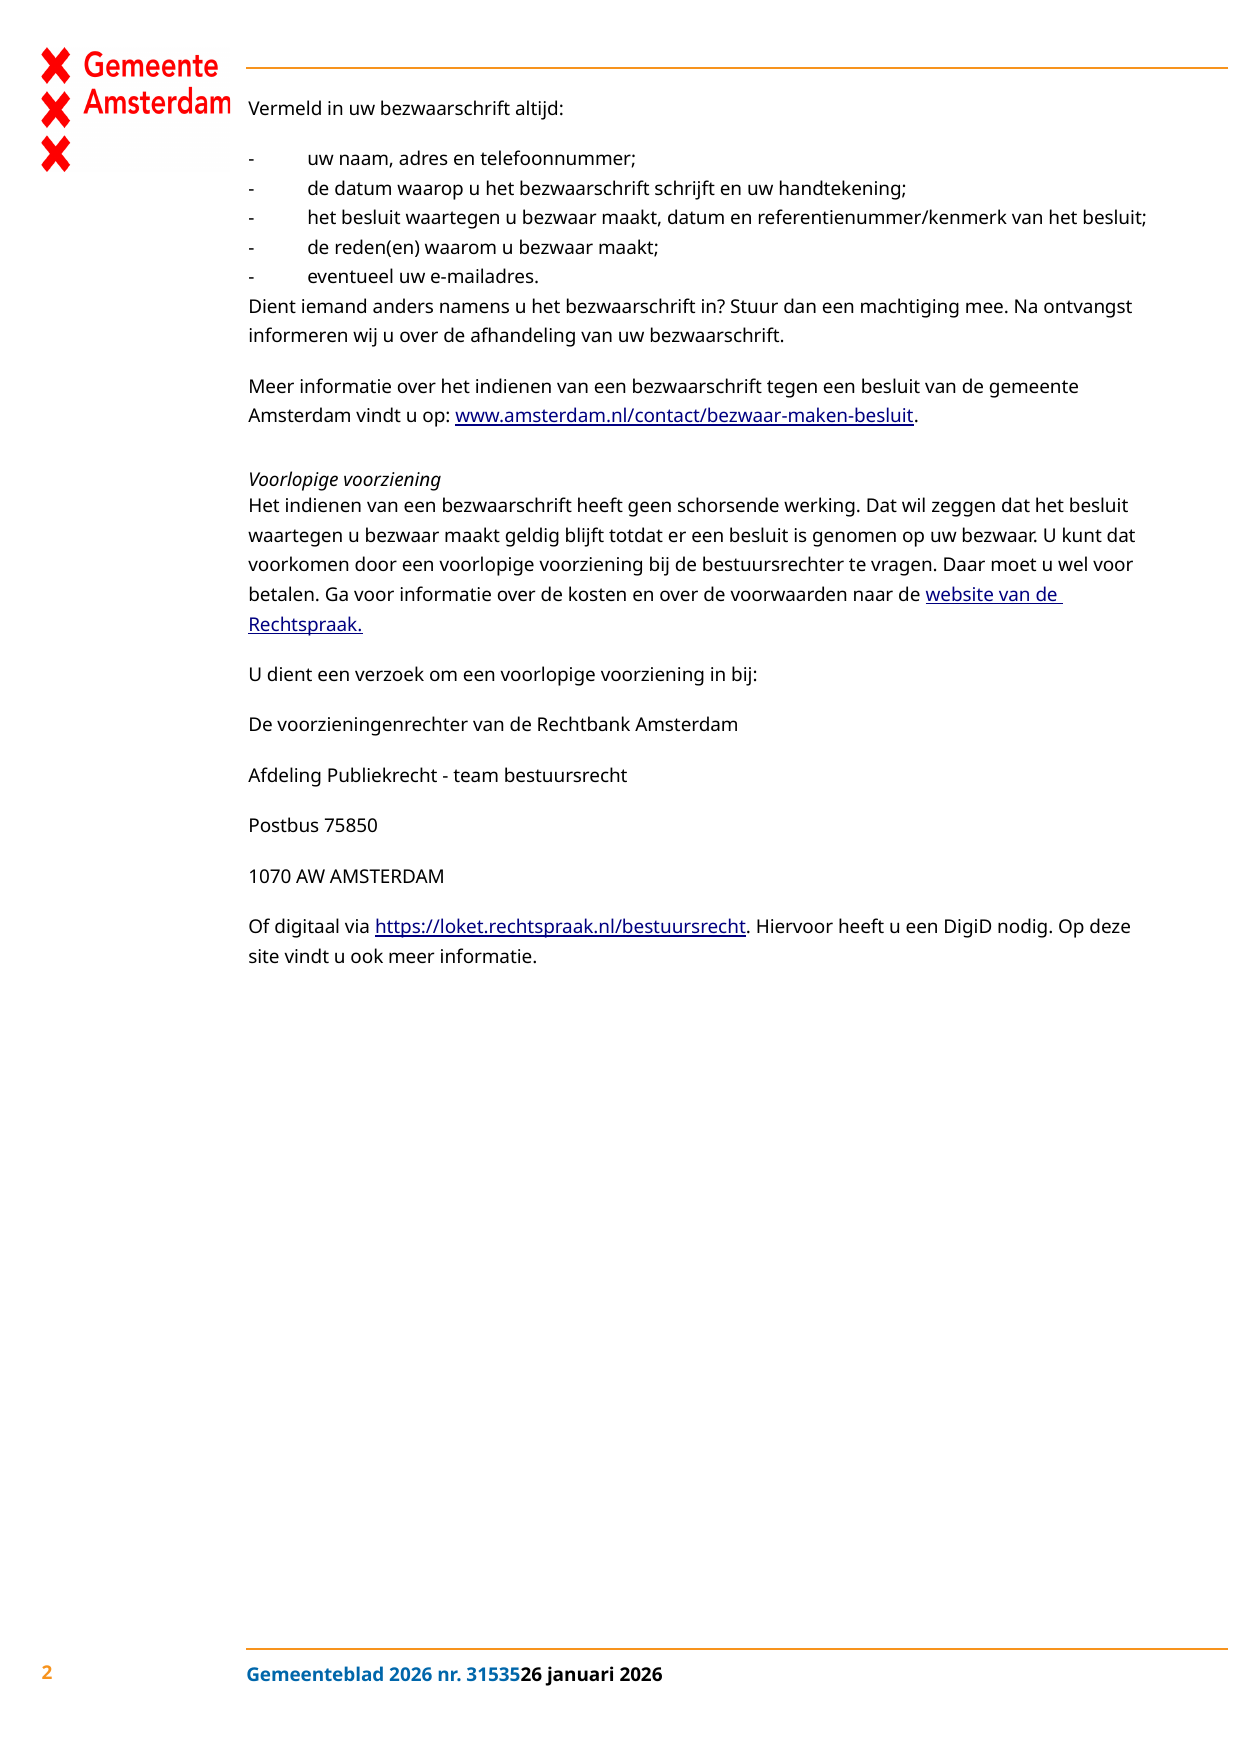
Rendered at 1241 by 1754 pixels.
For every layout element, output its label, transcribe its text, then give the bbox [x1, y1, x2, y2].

list de datum waarop u het bezwaarschrift schrijft en uw handtekening; [248, 175, 1152, 201]
picture [41, 47, 231, 172]
text Voorlopige voorziening [248, 467, 1152, 492]
text U dient een verzoek om een voorlopige voorziening in bij: [248, 661, 1152, 687]
list de reden(en) waarom u bezwaar maakt; [248, 234, 1152, 260]
text Vermeld in uw bezwaarschrift altijd: [248, 95, 1152, 121]
text Dient iemand anders namens u het bezwaarschrift in? Stuur dan een machtiging mee. Na ontvangst informeren wij u over de afhandeling van uw bezwaarschrift. [248, 293, 1152, 348]
text 1070 AW AMSTERDAM [248, 863, 1152, 888]
text Het indienen van een bezwaarschrift heeft geen schorsende werking. Dat wil zeggen dat het besluit waartegen u bezwaar maakt geldig blijft totdat er een besluit is genomen op uw bezwaar. U kunt dat voorkomen door een voorlopige voorziening bij de bestuursrechter te vragen. Daar moet u wel voor betalen. Ga voor informatie over de kosten en over de voorwaarden naar de website van de Rechtspraak. [248, 492, 1152, 636]
text Afdeling Publiekrecht - team bestuursrecht [248, 762, 1152, 788]
text Of digitaal via https://loket.rechtspraak.nl/bestuursrecht. Hiervoor heeft u een DigiD nodig. Op deze site vindt u ook meer informatie. [248, 913, 1152, 968]
text De voorzieningenrechter van de Rechtbank Amsterdam [248, 712, 1152, 737]
text Postbus 75850 [248, 812, 1152, 838]
list uw naam, adres en telefoonnummer; [248, 145, 1152, 171]
list eventueel uw e-mailadres. [248, 263, 1152, 289]
text Meer informatie over het indienen van een bezwaarschrift tegen een besluit van de gemeente Amsterdam vindt u op: www.amsterdam.nl/contact/bezwaar-maken-besluit. [248, 373, 1152, 428]
list het besluit waartegen u bezwaar maakt, datum en referentienummer/kenmerk van het besluit; [248, 204, 1152, 230]
